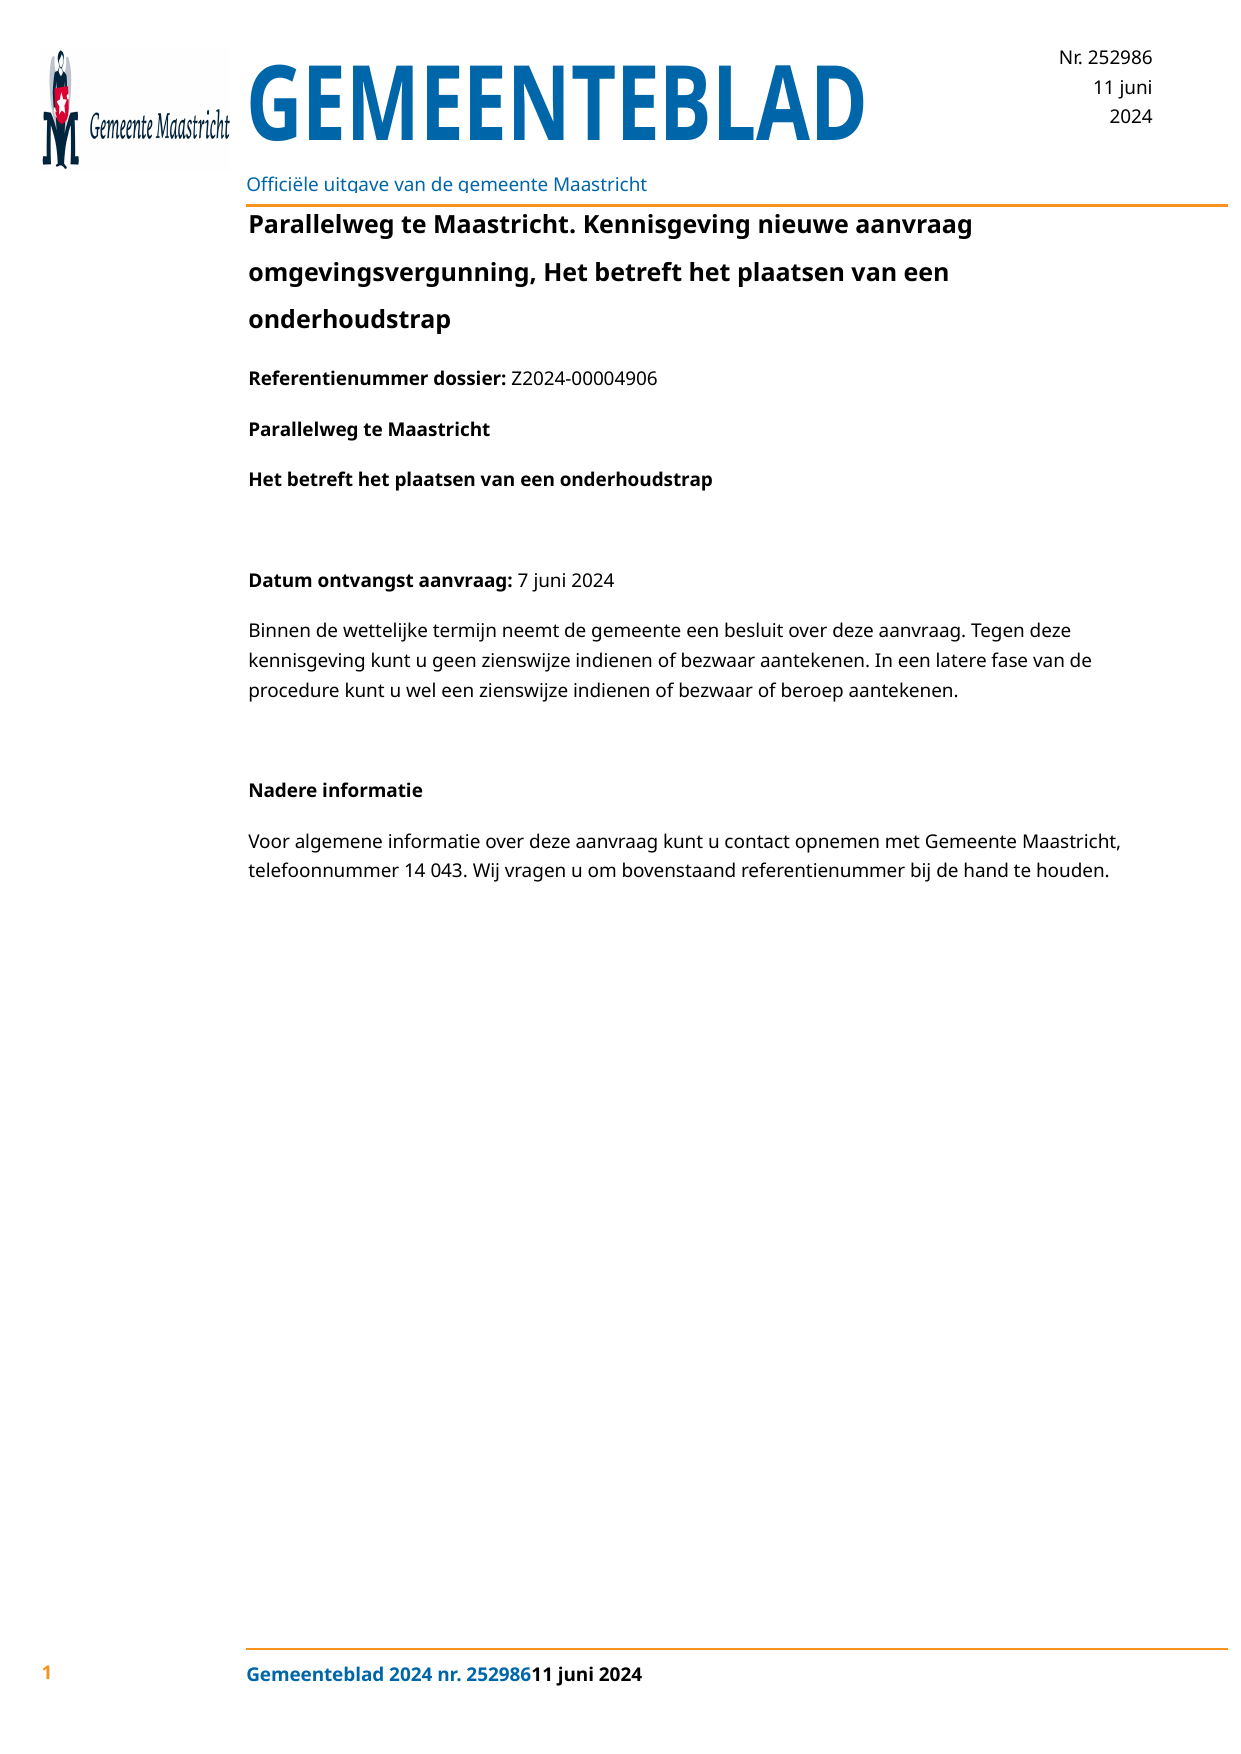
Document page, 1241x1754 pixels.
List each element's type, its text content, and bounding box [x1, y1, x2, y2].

text Parallelweg te Maastricht [248, 416, 1152, 442]
text Voor algemene informatie over deze aanvraag kunt u contact opnemen met Gemeente Maastricht, telefoonnummer 14 043. Wij vragen u om bovenstaand referentienummer bij de hand te houden. [248, 828, 1152, 883]
picture [41, 47, 231, 172]
text Binnen de wettelijke termijn neemt de gemeente een besluit over deze aanvraag. Tegen deze kennisgeving kunt u geen zienswijze indienen of bezwaar aantekenen. In een latere fase van de procedure kunt u wel een zienswijze indienen of bezwaar of beroep aantekenen. [248, 618, 1152, 702]
text Het betreft het plaatsen van een onderhoudstrap [248, 466, 1152, 492]
text Referentienummer dossier: Z2024-00004906 [248, 366, 1152, 391]
text Nadere informatie [248, 778, 1152, 803]
text Datum ontvangst aanvraag: 7 juni 2024 [248, 567, 1152, 593]
text Parallelweg te Maastricht. Kennisgeving nieuwe aanvraag omgevingsvergunning, Het betreft het plaatsen van een onderhoudstrap [248, 207, 1152, 336]
